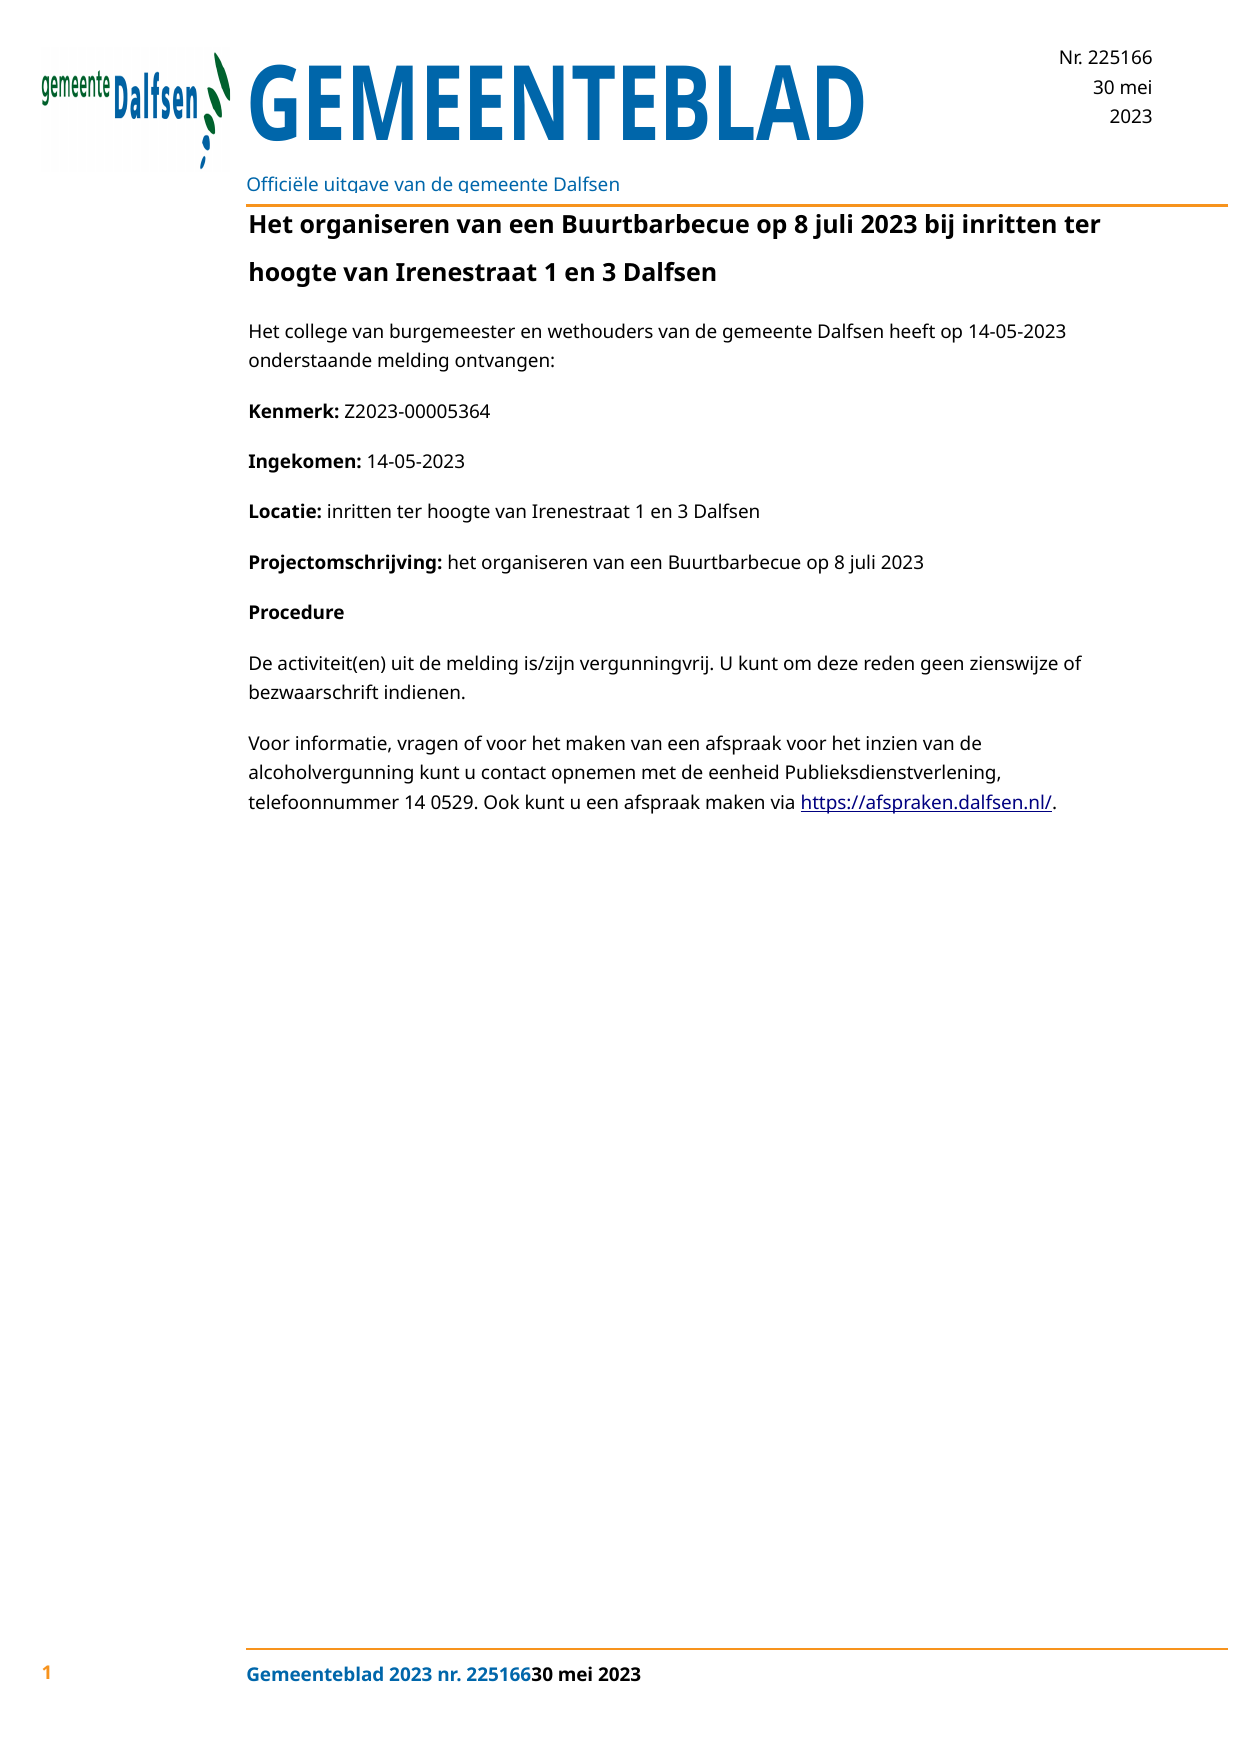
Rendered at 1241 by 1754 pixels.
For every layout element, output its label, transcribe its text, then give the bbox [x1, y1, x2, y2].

text De activiteit(en) uit de melding is/zijn vergunningvrij. U kunt om deze reden geen zienswijze of bezwaarschrift indienen. [248, 650, 1152, 705]
text Voor informatie, vragen of voor het maken van een afspraak voor het inzien van de alcoholvergunning kunt u contact opnemen met de eenheid Publieksdienstverlening, telefoonnummer 14 0529. Ook kunt u een afspraak maken via https://afspraken.dalfsen.nl/. [248, 730, 1152, 815]
picture [41, 47, 231, 172]
text Ingekomen: 14-05-2023 [248, 448, 1152, 474]
text Procedure [248, 599, 1152, 625]
text Projectomschrijving: het organiseren van een Buurtbarbecue op 8 juli 2023 [248, 549, 1152, 575]
text Het college van burgemeester en wethouders van de gemeente Dalfsen heeft op 14-05-2023 onderstaande melding ontvangen: [248, 318, 1152, 373]
text Kenmerk: Z2023-00005364 [248, 398, 1152, 424]
text Locatie: inritten ter hoogte van Irenestraat 1 en 3 Dalfsen [248, 499, 1152, 524]
text Het organiseren van een Buurtbarbecue op 8 juli 2023 bij inritten ter hoogte van Irenestraat 1 en 3 Dalfsen [248, 207, 1152, 288]
